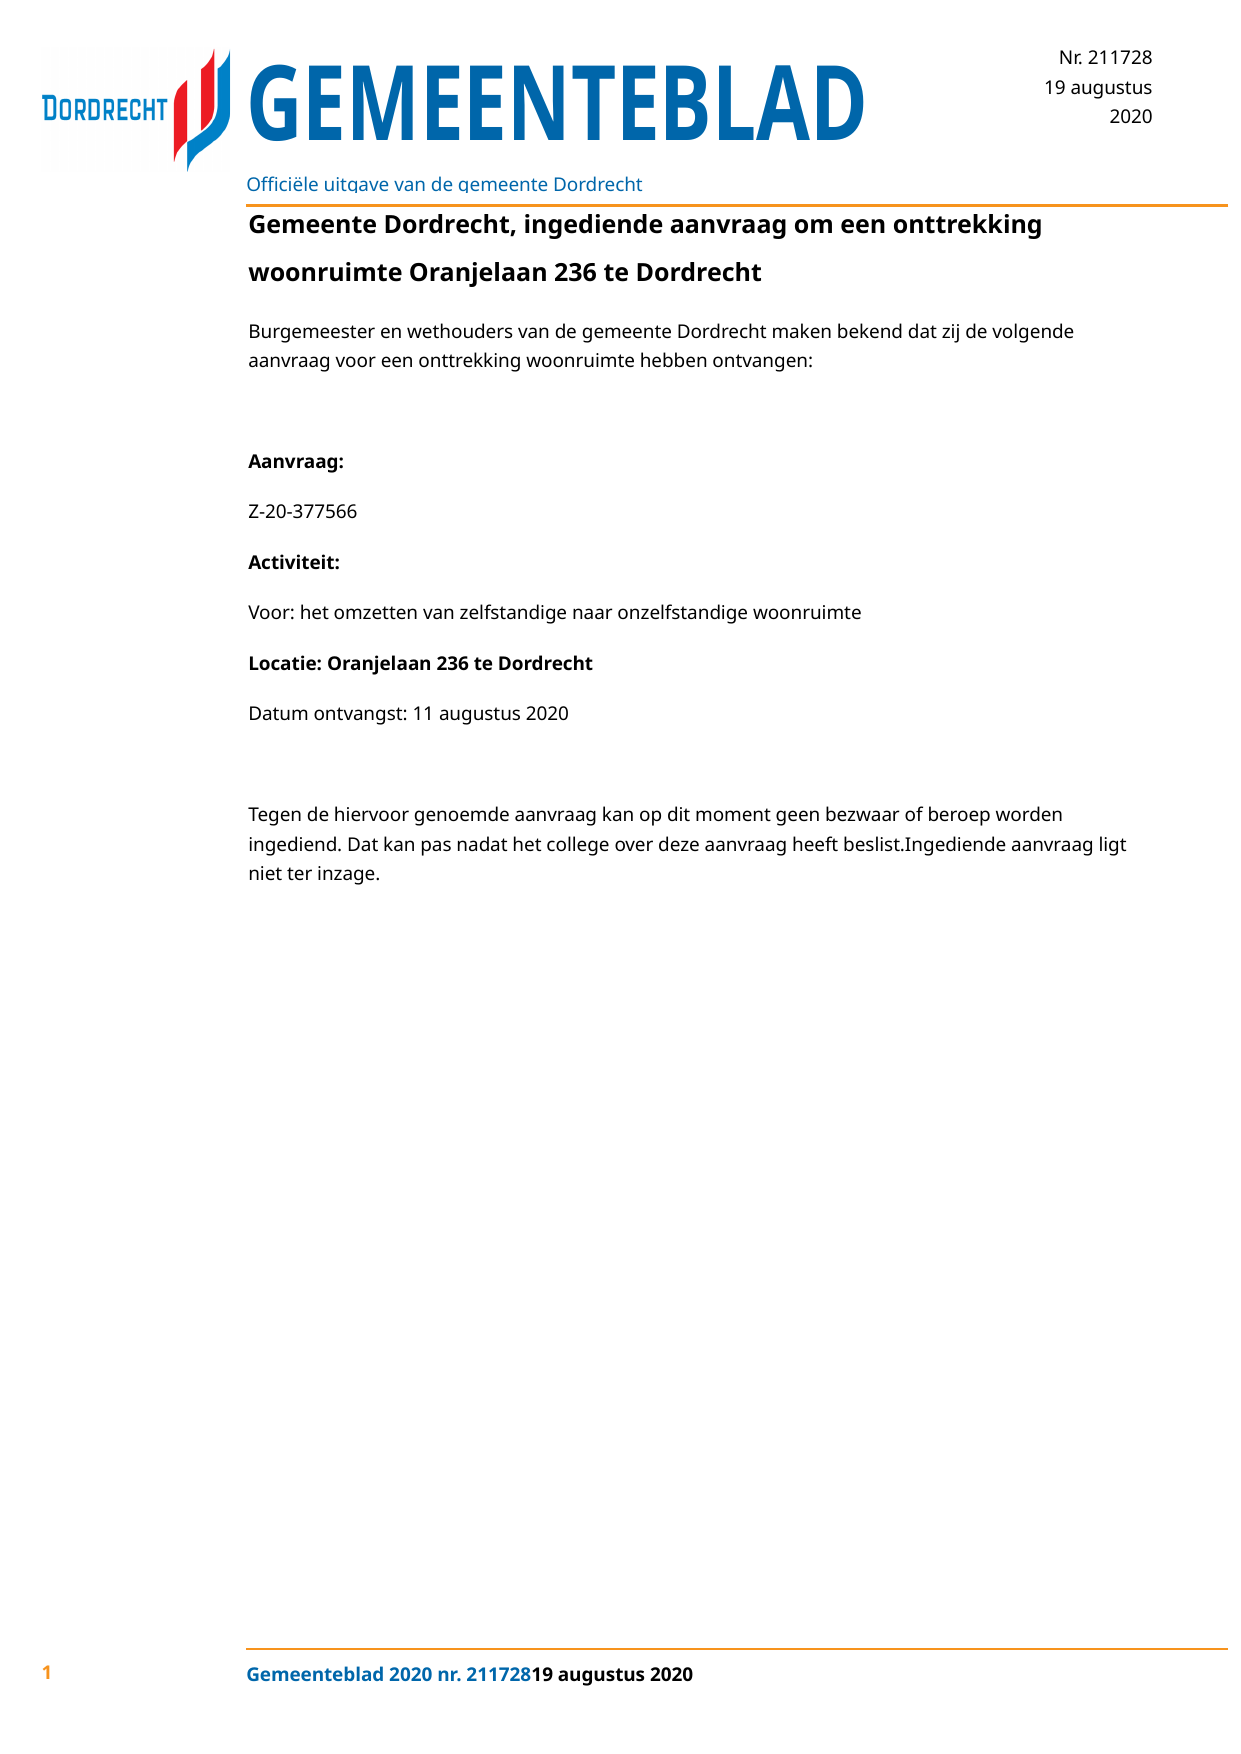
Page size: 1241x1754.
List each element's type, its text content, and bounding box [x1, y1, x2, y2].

text Locatie: Oranjelaan 236 te Dordrecht [248, 650, 1152, 676]
text Burgemeester en wethouders van de gemeente Dordrecht maken bekend dat zij de volgende aanvraag voor een onttrekking woonruimte hebben ontvangen: [248, 318, 1152, 373]
text Activiteit: [248, 549, 1152, 575]
text Voor: het omzetten van zelfstandige naar onzelfstandige woonruimte [248, 599, 1152, 625]
picture [41, 47, 231, 172]
text Gemeente Dordrecht, ingediende aanvraag om een onttrekking woonruimte Oranjelaan 236 te Dordrecht [248, 207, 1152, 288]
text Tegen de hiervoor genoemde aanvraag kan op dit moment geen bezwaar of beroep worden ingediend. Dat kan pas nadat het college over deze aanvraag heeft beslist.Ingediende aanvraag ligt niet ter inzage. [248, 801, 1152, 886]
text Z-20-377566 [248, 499, 1152, 524]
text Datum ontvangst: 11 augustus 2020 [248, 700, 1152, 726]
text Aanvraag: [248, 448, 1152, 474]
